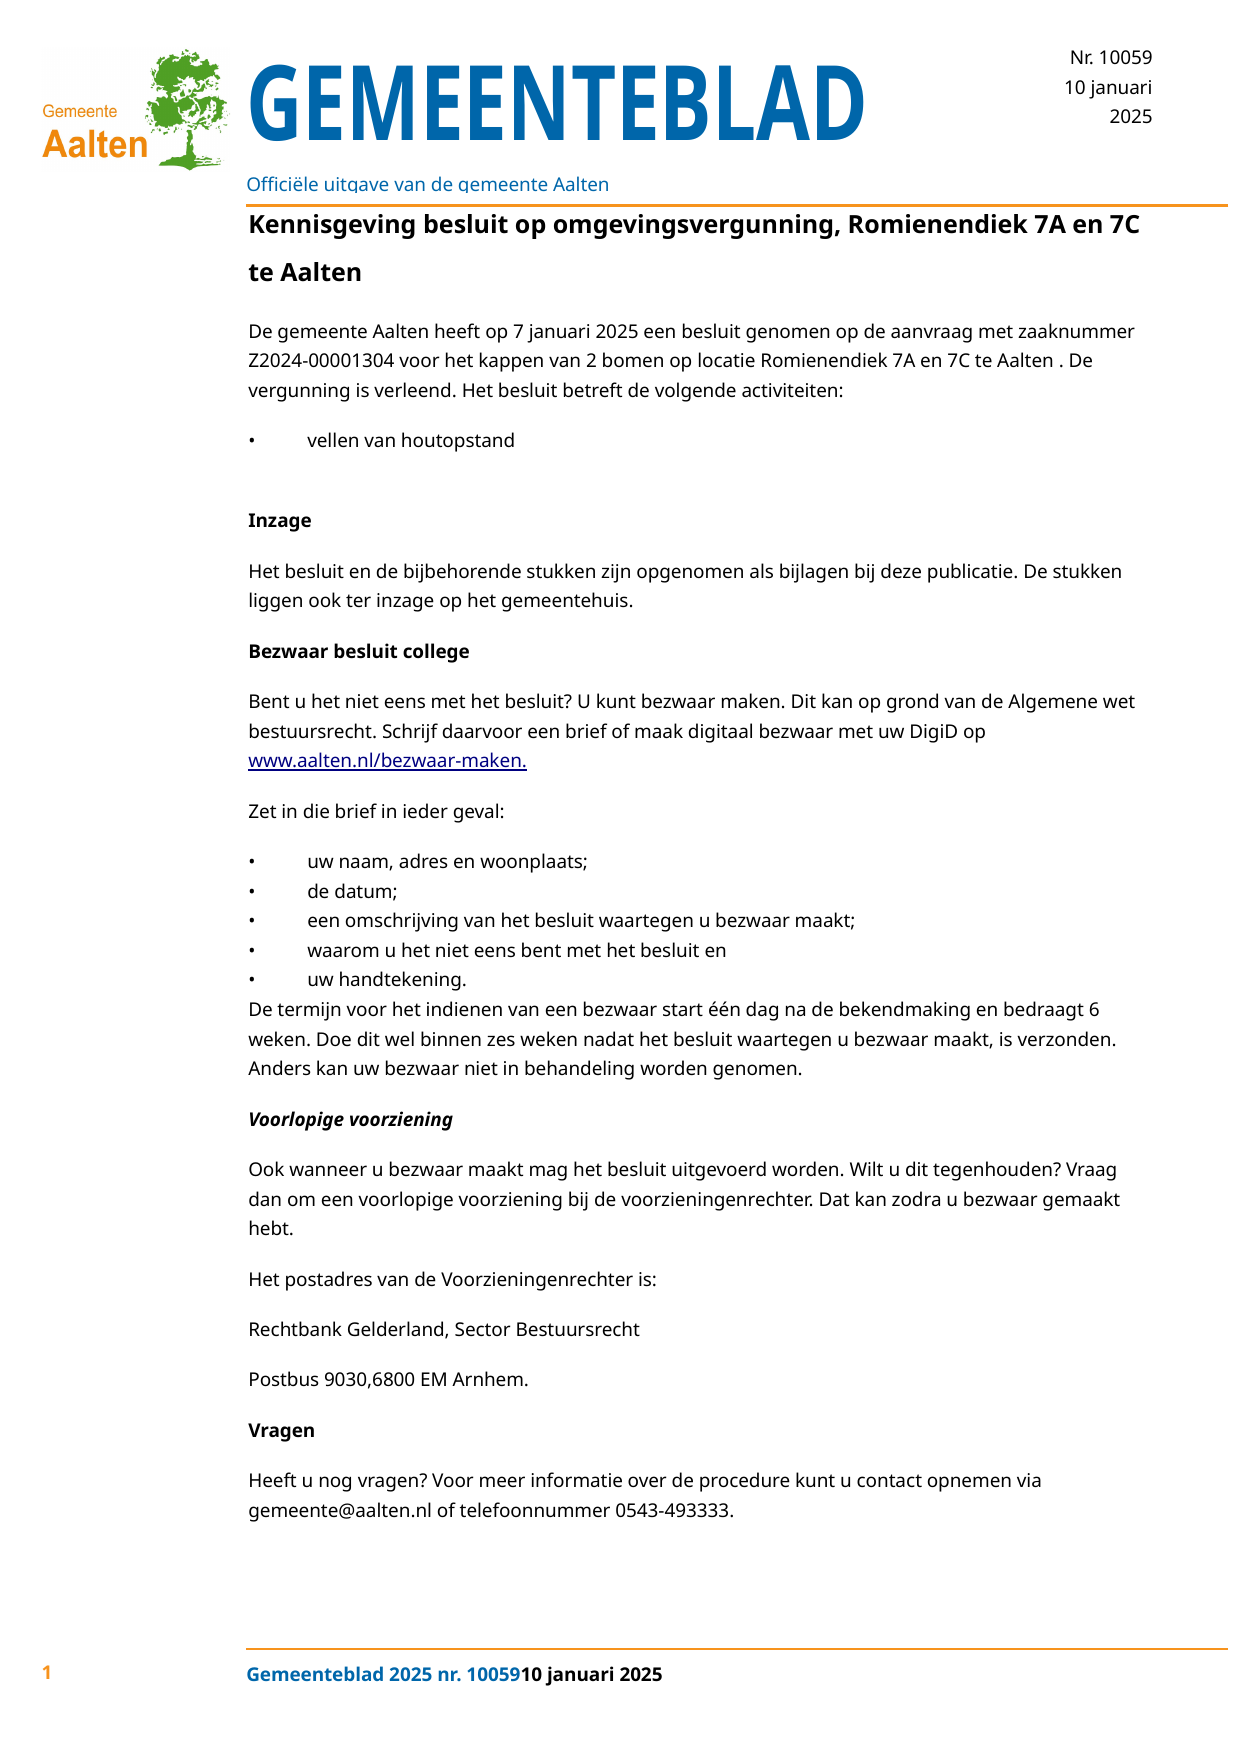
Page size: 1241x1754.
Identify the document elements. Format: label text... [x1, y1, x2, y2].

text De gemeente Aalten heeft op 7 januari 2025 een besluit genomen op de aanvraag met zaaknummer Z2024-00001304 voor het kappen van 2 bomen op locatie Romienendiek 7A en 7C te Aalten . De vergunning is verleend. Het besluit betreft de volgende activiteiten: [248, 318, 1152, 403]
text Het postadres van de Voorzieningenrechter is: [248, 1266, 1152, 1292]
list uw naam, adres en woonplaats; [248, 848, 1152, 874]
text Bezwaar besluit college [248, 638, 1152, 664]
text Het besluit en de bijbehorende stukken zijn opgenomen als bijlagen bij deze publicatie. De stukken liggen ook ter inzage op het gemeentehuis. [248, 558, 1152, 613]
picture [41, 47, 231, 172]
list de datum; [248, 878, 1152, 904]
list een omschrijving van het besluit waartegen u bezwaar maakt; [248, 907, 1152, 933]
list vellen van houtopstand [248, 427, 1152, 453]
text Inzage [248, 507, 1152, 533]
text Ook wanneer u bezwaar maakt mag het besluit uitgevoerd worden. Wilt u dit tegenhouden? Vraag dan om een voorlopige voorziening bij de voorzieningenrechter. Dat kan zodra u bezwaar gemaakt hebt. [248, 1156, 1152, 1241]
text De termijn voor het indienen van een bezwaar start één dag na de bekendmaking en bedraagt 6 weken. Doe dit wel binnen zes weken nadat het besluit waartegen u bezwaar maakt, is verzonden. Anders kan uw bezwaar niet in behandeling worden genomen. [248, 996, 1152, 1081]
text Heeft u nog vragen? Voor meer informatie over de procedure kunt u contact opnemen via gemeente@aalten.nl of telefoonnummer 0543-493333. [248, 1467, 1152, 1523]
text Zet in die brief in ieder geval: [248, 798, 1152, 824]
list waarom u het niet eens bent met het besluit en [248, 937, 1152, 963]
text Voorlopige voorziening [248, 1106, 1152, 1132]
text Vragen [248, 1417, 1152, 1443]
text Kennisgeving besluit op omgevingsvergunning, Romienendiek 7A en 7C te Aalten [248, 207, 1152, 288]
text Bent u het niet eens met het besluit? U kunt bezwaar maken. Dit kan op grond van de Algemene wet bestuursrecht. Schrijf daarvoor een brief of maak digitaal bezwaar met uw DigiD op www.aalten.nl/bezwaar-maken. [248, 688, 1152, 773]
list uw handtekening. [248, 967, 1152, 992]
text Postbus 9030,6800 EM Arnhem. [248, 1367, 1152, 1392]
text Rechtbank Gelderland, Sector Bestuursrecht [248, 1316, 1152, 1342]
